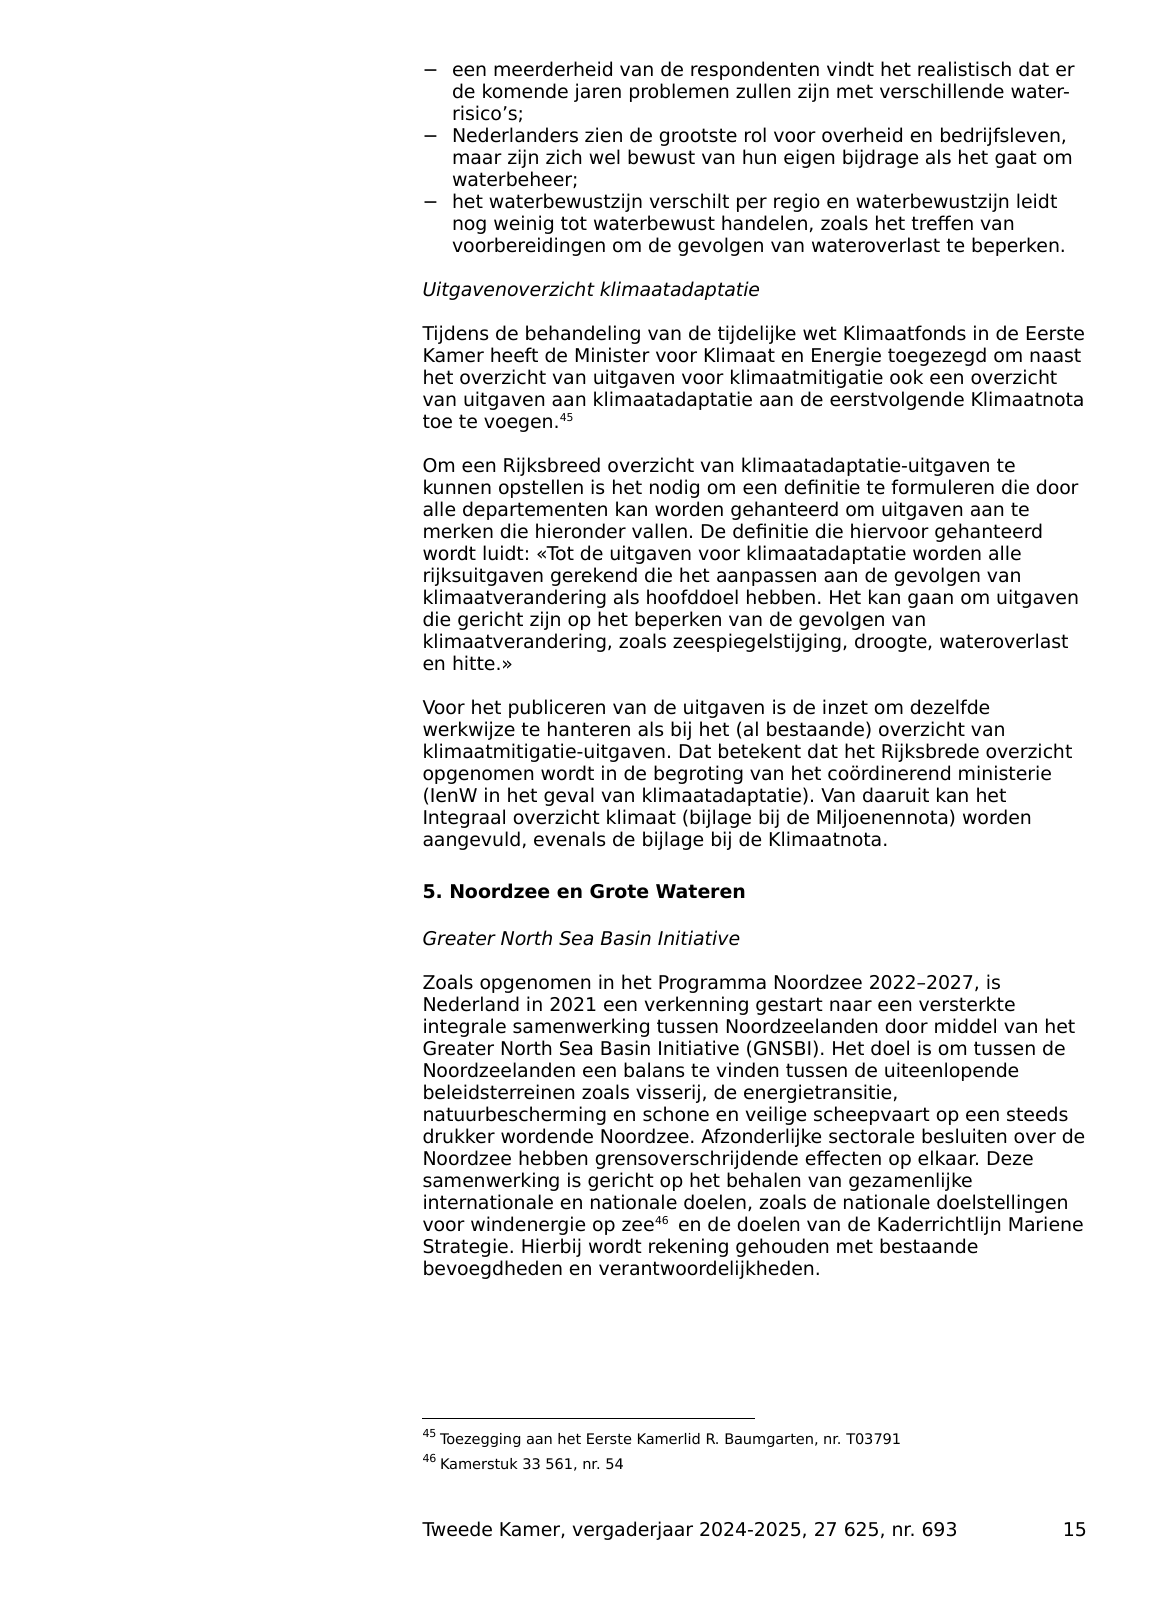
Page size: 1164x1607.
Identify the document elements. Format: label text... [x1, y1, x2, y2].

text − een meerderheid van de respondenten vindt het realistisch dat er de komende jaren problemen zullen zijn met verschillende water-risico’s; [422, 59, 1087, 125]
subtitle Uitgavenoverzicht klimaatadaptatie [422, 279, 1087, 301]
text − Nederlanders zien de grootste rol voor overheid en bedrijfsleven, maar zijn zich wel bewust van hun eigen bijdrage als het gaat om waterbeheer; [422, 125, 1087, 191]
text Voor het publiceren van de uitgaven is de inzet om dezelfde werkwijze te hanteren als bij het (al bestaande) overzicht van klimaatmitigatie-uitgaven. Dat betekent dat het Rijksbrede overzicht opgenomen wordt in de begroting van het coördinerend ministerie (IenW in het geval van klimaatadaptatie). Van daaruit kan het Integraal overzicht klimaat (bijlage bij de Miljoenennota) worden aangevuld, evenals de bijlage bij de Klimaatnota. [422, 697, 1087, 851]
subtitle Greater North Sea Basin Initiative [422, 928, 1087, 950]
subtitle 5. Noordzee en Grote Wateren [422, 881, 1087, 903]
text Toezegging aan het Eerste Kamerlid R. Baumgarten, nr. T03791 [422, 1427, 1087, 1449]
text Tijdens de behandeling van de tijdelijke wet Klimaatfonds in de Eerste Kamer heeft de Minister voor Klimaat en Energie toegezegd om naast het overzicht van uitgaven voor klimaatmitigatie ook een overzicht van uitgaven aan klimaatadaptatie aan de eerstvolgende Klimaatnota toe te voegen. [422, 323, 1087, 433]
text − het waterbewustzijn verschilt per regio en waterbewustzijn leidt nog weinig tot waterbewust handelen, zoals het treffen van voorbereidingen om de gevolgen van wateroverlast te beperken. [422, 191, 1087, 257]
text Kamerstuk 33 561, nr. 54 [422, 1452, 1087, 1474]
text Zoals opgenomen in het Programma Noordzee 2022–2027, is Nederland in 2021 een verkenning gestart naar een versterkte integrale samenwerking tussen Noordzeelanden door middel van het Greater North Sea Basin Initiative (GNSBI). Het doel is om tussen de Noordzeelanden een balans te vinden tussen de uiteenlopende beleidsterreinen zoals visserij, de energietransitie, natuurbescherming en schone en veilige scheepvaart op een steeds drukker wordende Noordzee. Afzonderlijke sectorale besluiten over de Noordzee hebben grensoverschrijdende effecten op elkaar. Deze samenwerking is gericht op het behalen van gezamenlijke internationale en nationale doelen, zoals de nationale doelstellingen voor windenergie op zee en de doelen van de Kaderrichtlijn Mariene Strategie. Hierbij wordt rekening gehouden met bestaande bevoegdheden en verantwoordelijkheden. [422, 972, 1087, 1280]
text Om een Rijksbreed overzicht van klimaatadaptatie-uitgaven te kunnen opstellen is het nodig om een definitie te formuleren die door alle departementen kan worden gehanteerd om uitgaven aan te merken die hieronder vallen. De definitie die hiervoor gehanteerd wordt luidt: «Tot de uitgaven voor klimaatadaptatie worden alle rijksuitgaven gerekend die het aanpassen aan de gevolgen van klimaatverandering als hoofddoel hebben. Het kan gaan om uitgaven die gericht zijn op het beperken van de gevolgen van klimaatverandering, zoals zeespiegelstijging, droogte, wateroverlast en hitte.» [422, 455, 1087, 675]
